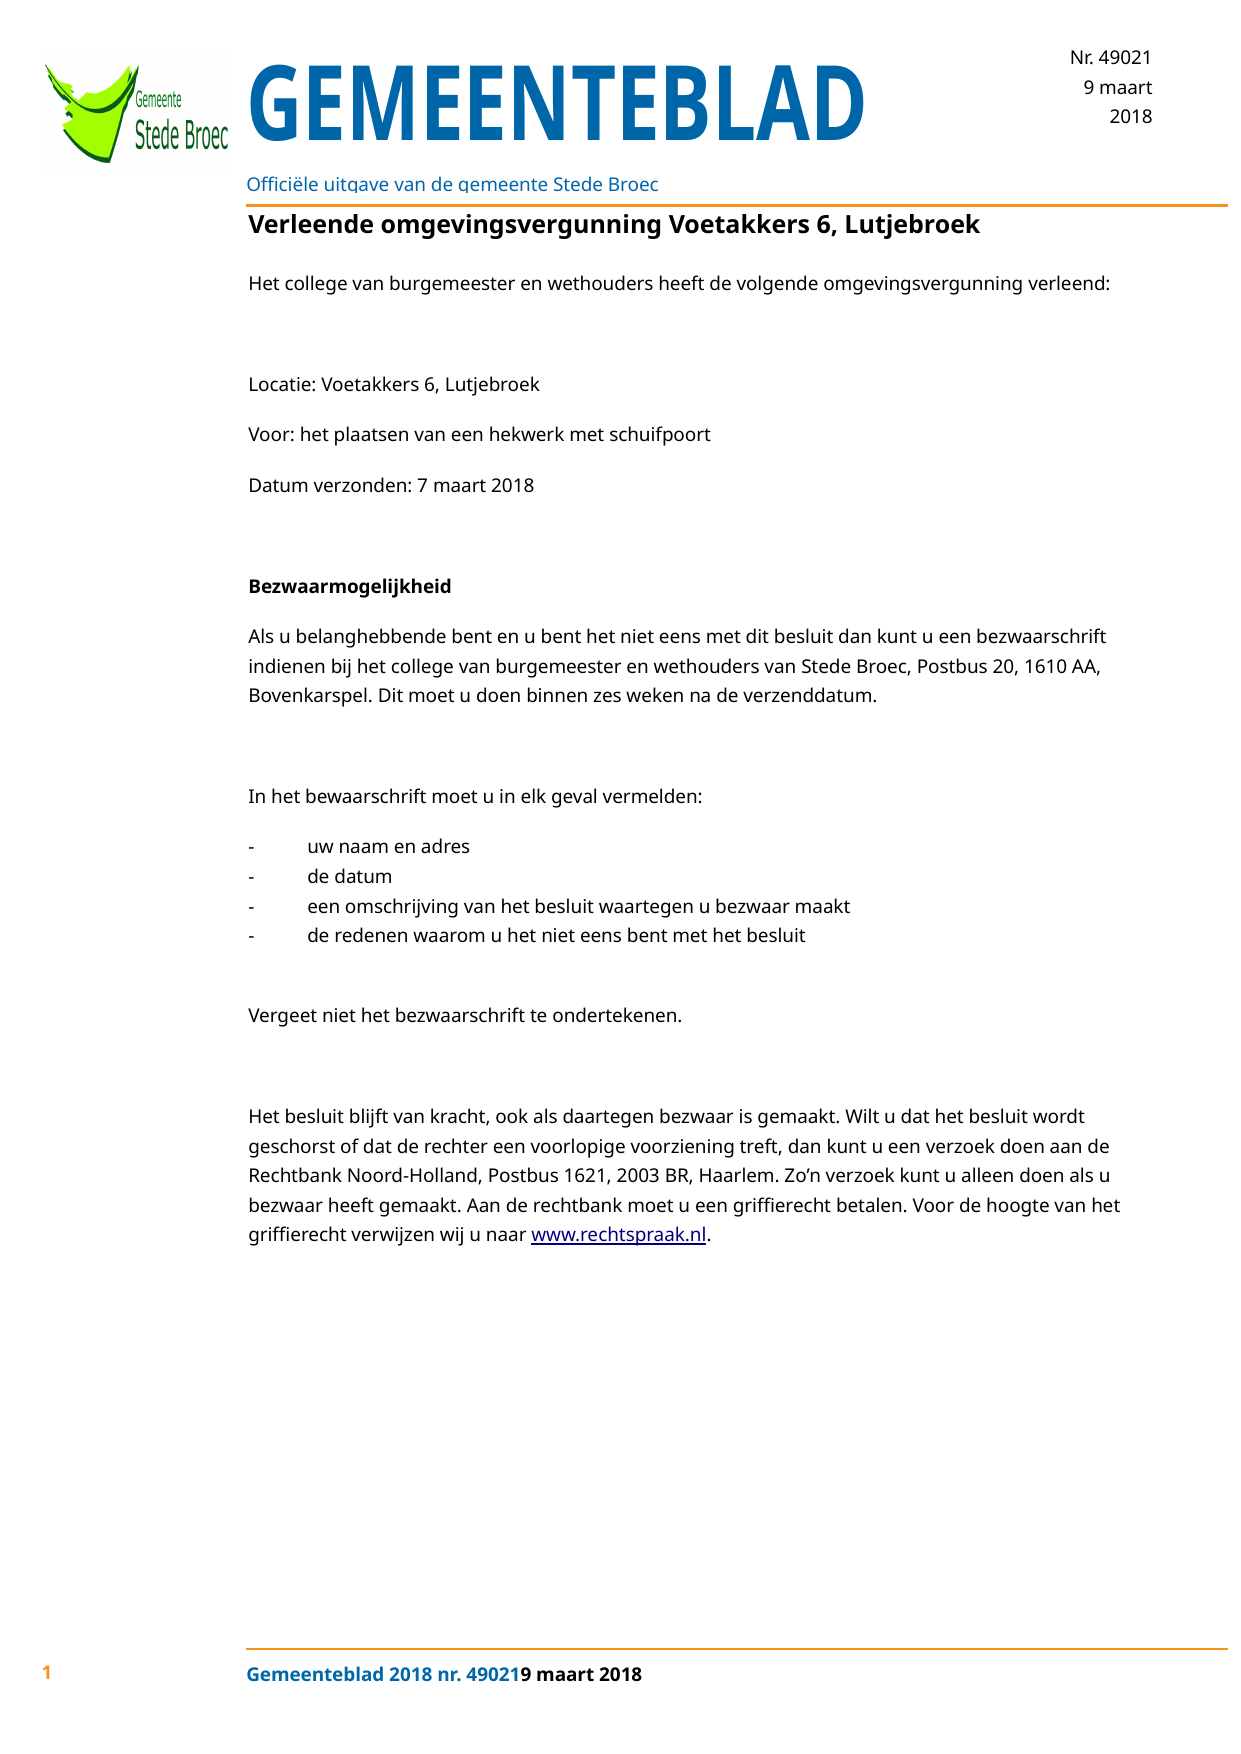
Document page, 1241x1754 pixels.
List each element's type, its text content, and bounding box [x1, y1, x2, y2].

text Datum verzonden: 7 maart 2018 [248, 472, 1152, 498]
list een omschrijving van het besluit waartegen u bezwaar maakt [248, 893, 1152, 918]
list de redenen waarom u het niet eens bent met het besluit [248, 922, 1152, 948]
text Het college van burgemeester en wethouders heeft de volgende omgevingsvergunning verleend: [248, 270, 1152, 296]
text Als u belanghebbende bent en u bent het niet eens met dit besluit dan kunt u een bezwaarschrift indienen bij het college van burgemeester en wethouders van Stede Broec, Postbus 20, 1610 AA, Bovenkarspel. Dit moet u doen binnen zes weken na de verzenddatum. [248, 623, 1152, 708]
picture [41, 47, 231, 172]
list uw naam en adres [248, 834, 1152, 859]
list de datum [248, 863, 1152, 889]
text Bezwaarmogelijkheid [248, 573, 1152, 598]
text Het besluit blijft van kracht, ook als daartegen bezwaar is gemaakt. Wilt u dat het besluit wordt geschorst of dat de rechter een voorlopige voorziening treft, dan kunt u een verzoek doen aan de Rechtbank Noord-Holland, Postbus 1621, 2003 BR, Haarlem. Zo’n verzoek kunt u alleen doen als u bezwaar heeft gemaakt. Aan de rechtbank moet u een griffierecht betalen. Voor de hoogte van het griffierecht verwijzen wij u naar www.rechtspraak.nl. [248, 1103, 1152, 1247]
text In het bewaarschrift moet u in elk geval vermelden: [248, 783, 1152, 809]
text Vergeet niet het bezwaarschrift te ondertekenen. [248, 1002, 1152, 1028]
text Locatie: Voetakkers 6, Lutjebroek [248, 371, 1152, 397]
text Verleende omgevingsvergunning Voetakkers 6, Lutjebroek [248, 207, 1152, 241]
text Voor: het plaatsen van een hekwerk met schuifpoort [248, 422, 1152, 447]
